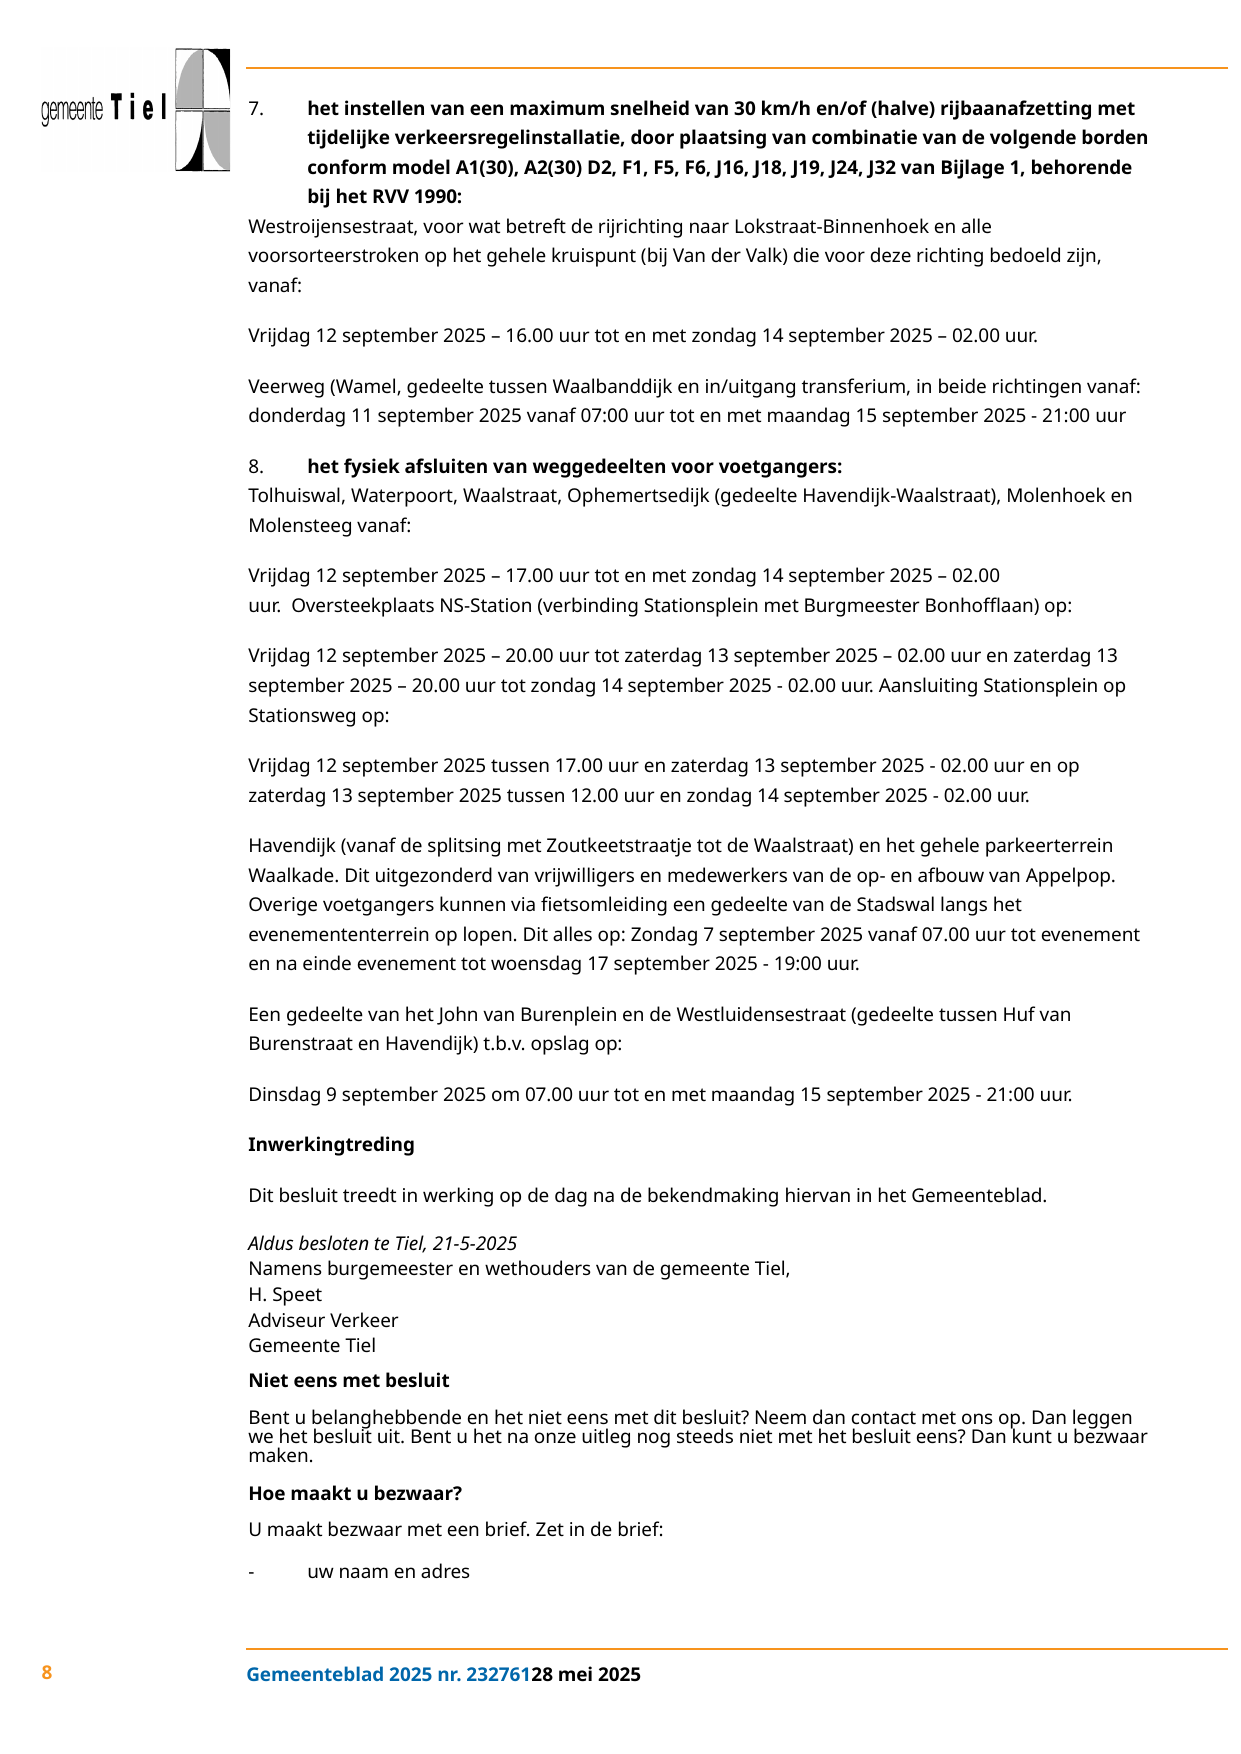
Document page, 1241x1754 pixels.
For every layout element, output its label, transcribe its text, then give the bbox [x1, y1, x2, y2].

text Aldus besloten te Tiel, 21-5-2025 [248, 1230, 1152, 1255]
text Namens burgemeester en wethouders van de gemeente Tiel, [248, 1255, 1152, 1281]
list uw naam en adres [248, 1558, 1152, 1584]
text Vrijdag 12 september 2025 tussen 17.00 uur en zaterdag 13 september 2025 - 02.00 uur en op zaterdag 13 september 2025 tussen 12.00 uur en zondag 14 september 2025 - 02.00 uur. [248, 752, 1152, 808]
text Hoe maakt u bezwaar? [248, 1484, 1152, 1504]
text U maakt bezwaar met een brief. Zet in de brief: [248, 1521, 1152, 1541]
text Dinsdag 9 september 2025 om 07.00 uur tot en met maandag 15 september 2025 - 21:00 uur. [248, 1081, 1152, 1107]
text Adviseur Verkeer [248, 1307, 1152, 1333]
text Vrijdag 12 september 2025 – 17.00 uur tot en met zondag 14 september 2025 – 02.00 uur. Oversteekplaats NS-Station (verbinding Stationsplein met Burgmeester Bonhofflaan) op: [248, 563, 1152, 618]
text Bent u belanghebbende en het niet eens met dit besluit? Neem dan contact met ons op. Dan leggen we het besluit uit. Bent u het na onze uitleg nog steeds niet met het besluit eens? Dan kunt u bezwaar maken. [248, 1409, 1152, 1467]
text H. Speet [248, 1281, 1152, 1307]
text Dit besluit treedt in werking op de dag na de bekendmaking hiervan in het Gemeenteblad. [248, 1182, 1152, 1208]
text Inwerkingtreding [248, 1131, 1152, 1157]
picture [41, 47, 231, 172]
text Havendijk (vanaf de splitsing met Zoutkeetstraatje tot de Waalstraat) en het gehele parkeerterrein Waalkade. Dit uitgezonderd van vrijwilligers en medewerkers van de op- en afbouw van Appelpop. Overige voetgangers kunnen via fietsomleiding een gedeelte van de Stadswal langs het evenemententerrein op lopen. Dit alles op: Zondag 7 september 2025 vanaf 07.00 uur tot evenement en na einde evenement tot woensdag 17 september 2025 - 19:00 uur. [248, 832, 1152, 976]
list het fysiek afsluiten van weggedeelten voor voetgangers: [248, 453, 1152, 479]
text Vrijdag 12 september 2025 – 20.00 uur tot zaterdag 13 september 2025 – 02.00 uur en zaterdag 13 september 2025 – 20.00 uur tot zondag 14 september 2025 - 02.00 uur. Aansluiting Stationsplein op Stationsweg op: [248, 643, 1152, 728]
text Vrijdag 12 september 2025 – 16.00 uur tot en met zondag 14 september 2025 – 02.00 uur. [248, 323, 1152, 348]
list het instellen van een maximum snelheid van 30 km/h en/of (halve) rijbaanafzetting met tijdelijke verkeersregelinstallatie, door plaatsing van combinatie van de volgende borden conform model A1(30), A2(30) D2, F1, F5, F6, J16, J18, J19, J24, J32 van Bijlage 1, behorende bij het RVV 1990: [248, 95, 1152, 209]
text Westroijensestraat, voor wat betreft de rijrichting naar Lokstraat-Binnenhoek en alle voorsorteerstroken op het gehele kruispunt (bij Van der Valk) die voor deze richting bedoeld zijn, vanaf: [248, 213, 1152, 298]
text Tolhuiswal, Waterpoort, Waalstraat, Ophemertsedijk (gedeelte Havendijk-Waalstraat), Molenhoek en Molensteeg vanaf: [248, 483, 1152, 538]
text Niet eens met besluit [248, 1372, 1152, 1391]
text Veerweg (Wamel, gedeelte tussen Waalbanddijk en in/uitgang transferium, in beide richtingen vanaf: donderdag 11 september 2025 vanaf 07:00 uur tot en met maandag 15 september 2025 - 21:00 uur [248, 373, 1152, 428]
text Een gedeelte van het John van Burenplein en de Westluidensestraat (gedeelte tussen Huf van Burenstraat en Havendijk) t.b.v. opslag op: [248, 1001, 1152, 1056]
text Gemeente Tiel [248, 1333, 1152, 1358]
